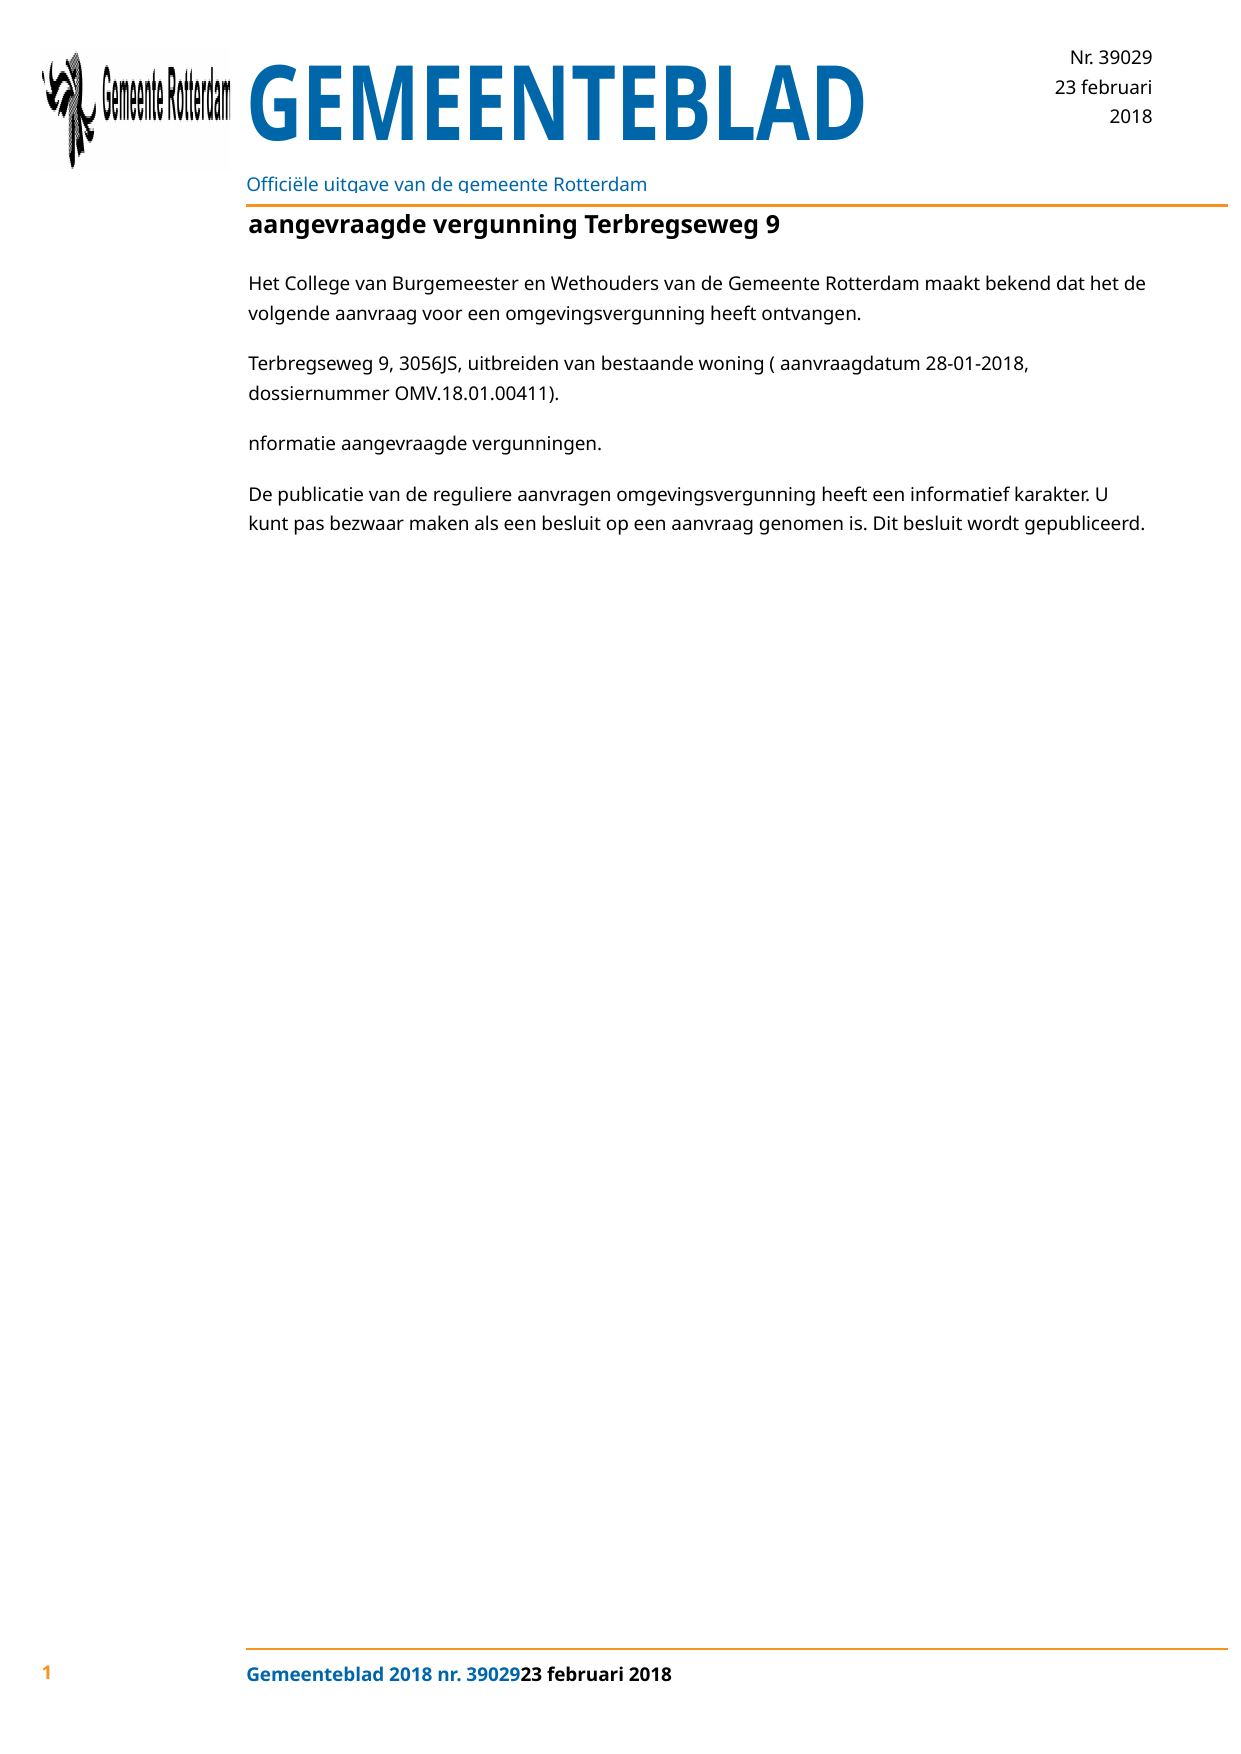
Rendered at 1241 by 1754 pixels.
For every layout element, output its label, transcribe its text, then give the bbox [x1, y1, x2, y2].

text Terbregseweg 9, 3056JS, uitbreiden van bestaande woning ( aanvraagdatum 28-01-2018, dossiernummer OMV.18.01.00411). [248, 350, 1152, 406]
picture [41, 47, 231, 172]
text Het College van Burgemeester en Wethouders van de Gemeente Rotterdam maakt bekend dat het de volgende aanvraag voor een omgevingsvergunning heeft ontvangen. [248, 270, 1152, 326]
text aangevraagde vergunning Terbregseweg 9 [248, 207, 1152, 241]
text nformatie aangevraagde vergunningen. [248, 430, 1152, 456]
text De publicatie van de reguliere aanvragen omgevingsvergunning heeft een informatief karakter. U kunt pas bezwaar maken als een besluit op een aanvraag genomen is. Dit besluit wordt gepubliceerd. [248, 481, 1152, 536]
